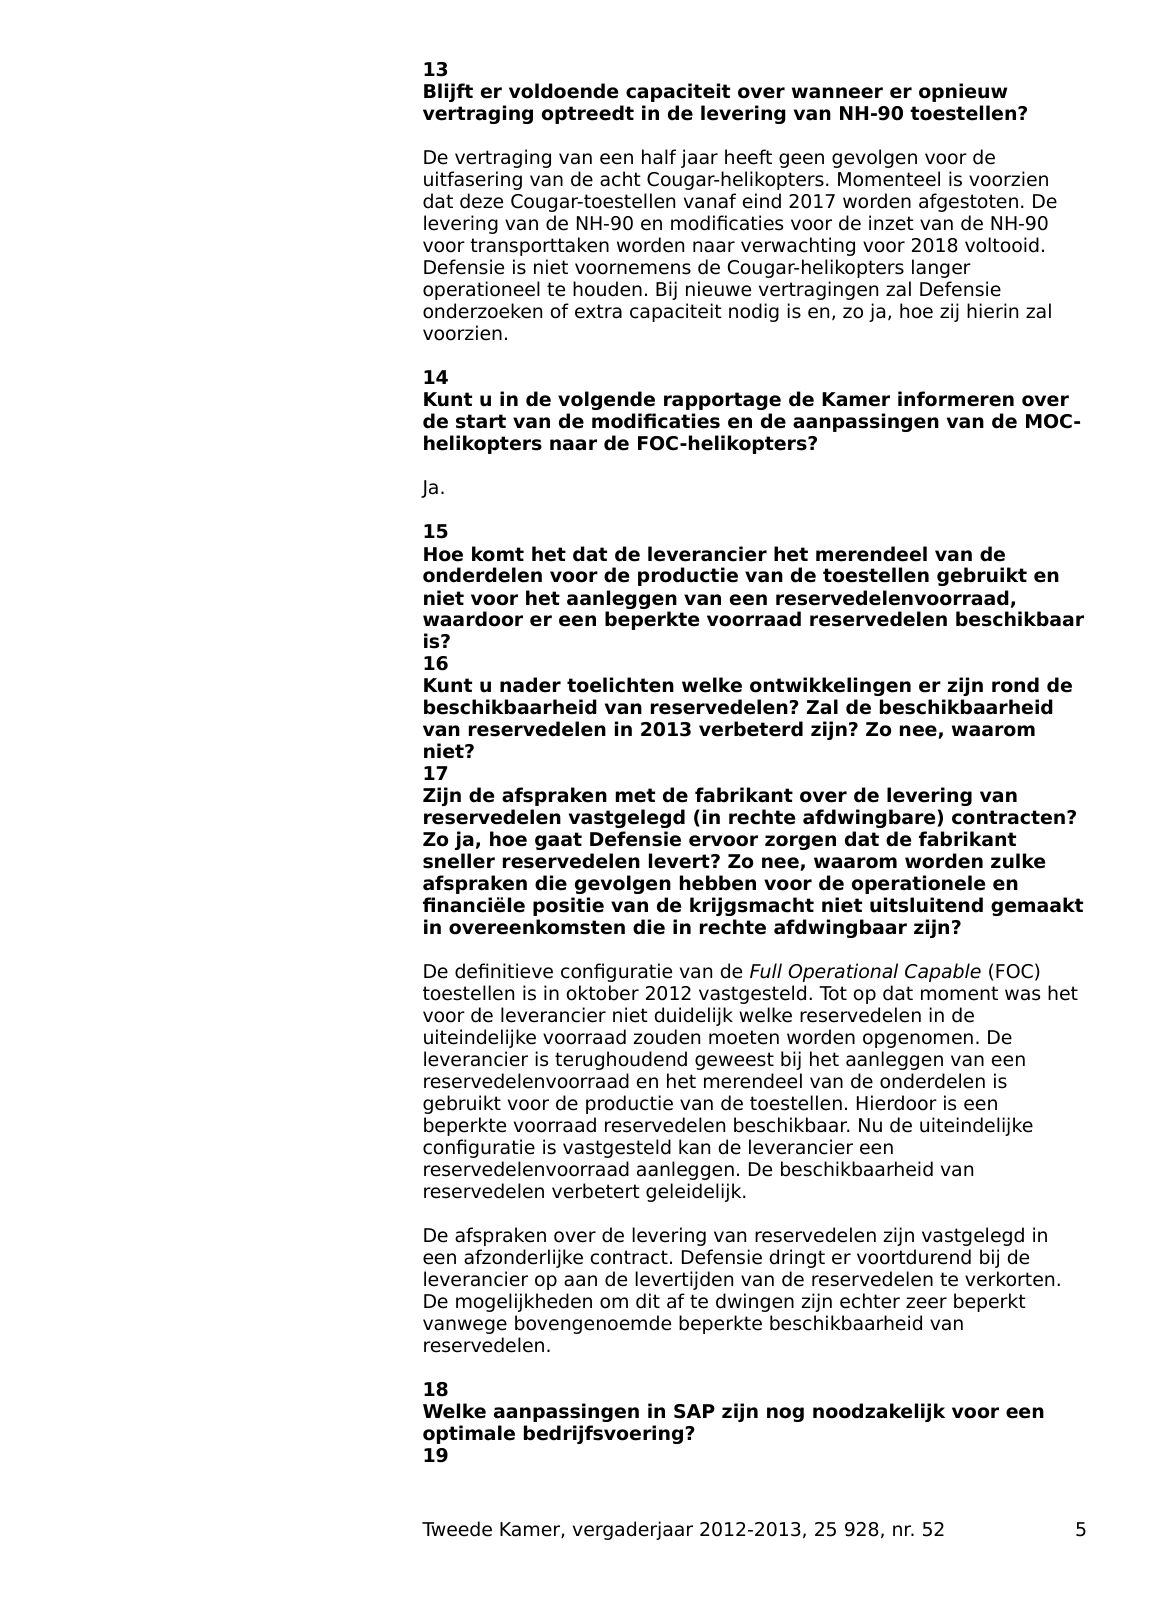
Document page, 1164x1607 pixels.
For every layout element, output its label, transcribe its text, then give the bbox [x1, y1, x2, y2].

text 15 [422, 521, 1087, 543]
text Kunt u nader toelichten welke ontwikkelingen er zijn rond de beschikbaarheid van reservedelen? Zal de beschikbaarheid van reservedelen in 2013 verbeterd zijn? Zo nee, waarom niet? [422, 675, 1087, 763]
text Zijn de afspraken met de fabrikant over de levering van reservedelen vastgelegd (in rechte afdwingbare) contracten? Zo ja, hoe gaat Defensie ervoor zorgen dat de fabrikant sneller reservedelen levert? Zo nee, waarom worden zulke afspraken die gevolgen hebben voor de operationele en financiële positie van de krijgsmacht niet uitsluitend gemaakt in overeenkomsten die in rechte afdwingbaar zijn? [422, 785, 1087, 939]
text De definitieve configuratie van de Full Operational Capable (FOC) toestellen is in oktober 2012 vastgesteld. Tot op dat moment was het voor de leverancier niet duidelijk welke reservedelen in de uiteindelijke voorraad zouden moeten worden opgenomen. De leverancier is terughoudend geweest bij het aanleggen van een reservedelenvoorraad en het merendeel van de onderdelen is gebruikt voor de productie van de toestellen. Hierdoor is een beperkte voorraad reservedelen beschikbaar. Nu de uiteindelijke configuratie is vastgesteld kan de leverancier een reservedelenvoorraad aanleggen. De beschikbaarheid van reservedelen verbetert geleidelijk. [422, 961, 1087, 1203]
text Ja. [422, 477, 1087, 499]
text De afspraken over de levering van reservedelen zijn vastgelegd in een afzonderlijke contract. Defensie dringt er voortdurend bij de leverancier op aan de levertijden van de reservedelen te verkorten. De mogelijkheden om dit af te dwingen zijn echter zeer beperkt vanwege bovengenoemde beperkte beschikbaarheid van reservedelen. [422, 1225, 1087, 1357]
text Kunt u in de volgende rapportage de Kamer informeren over de start van de modificaties en de aanpassingen van de MOC-helikopters naar de FOC-helikopters? [422, 389, 1087, 455]
text Blijft er voldoende capaciteit over wanneer er opnieuw vertraging optreedt in de levering van NH-90 toestellen? [422, 81, 1087, 125]
text Hoe komt het dat de leverancier het merendeel van de onderdelen voor de productie van de toestellen gebruikt en niet voor het aanleggen van een reservedelenvoorraad, waardoor er een beperkte voorraad reservedelen beschikbaar is? [422, 543, 1087, 653]
text De vertraging van een half jaar heeft geen gevolgen voor de uitfasering van de acht Cougar-helikopters. Momenteel is voorzien dat deze Cougar-toestellen vanaf eind 2017 worden afgestoten. De levering van de NH-90 en modificaties voor de inzet van de NH-90 voor transporttaken worden naar verwachting voor 2018 voltooid. Defensie is niet voornemens de Cougar-helikopters langer operationeel te houden. Bij nieuwe vertragingen zal Defensie onderzoeken of extra capaciteit nodig is en, zo ja, hoe zij hierin zal voorzien. [422, 147, 1087, 345]
text 18 [422, 1379, 1087, 1401]
text 19 [422, 1445, 1087, 1467]
text Welke aanpassingen in SAP zijn nog noodzakelijk voor een optimale bedrijfsvoering? [422, 1401, 1087, 1445]
text 16 [422, 653, 1087, 675]
text 13 [422, 59, 1087, 81]
text 14 [422, 367, 1087, 389]
text 17 [422, 763, 1087, 785]
